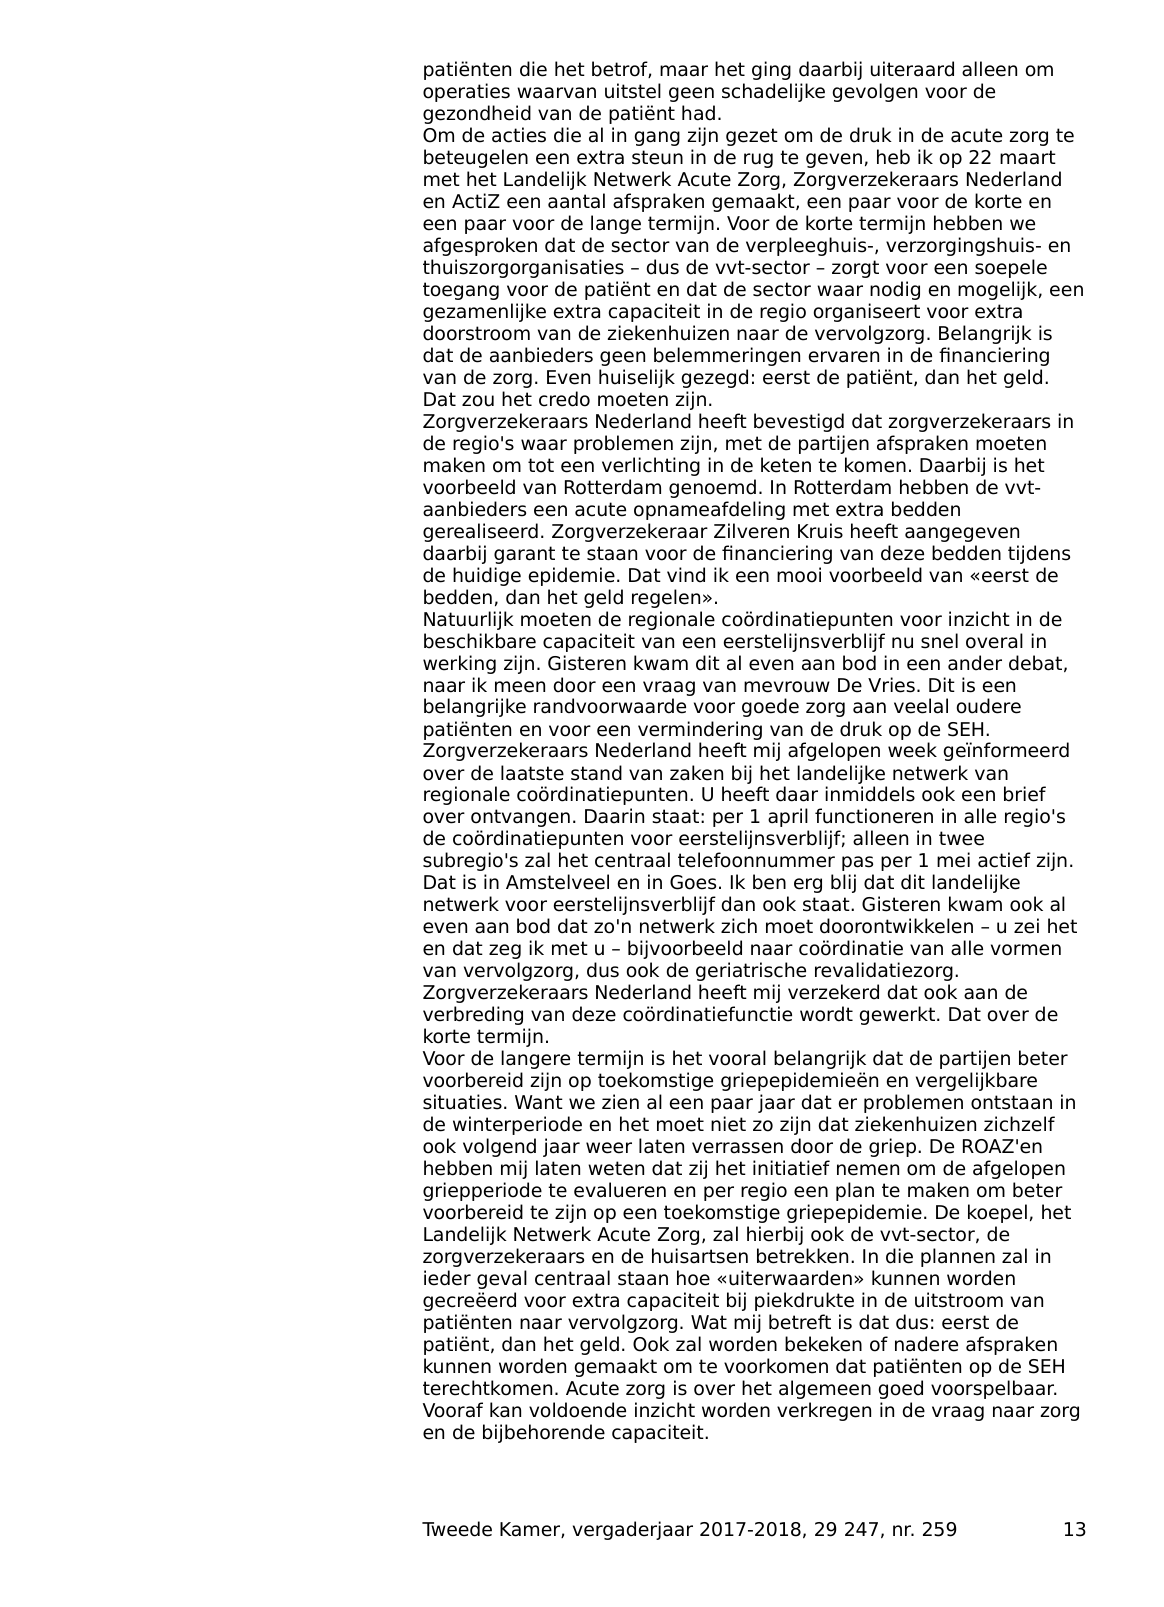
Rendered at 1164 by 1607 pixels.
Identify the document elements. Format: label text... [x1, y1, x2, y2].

text Zorgverzekeraars Nederland heeft bevestigd dat zorgverzekeraars in de regio's waar problemen zijn, met de partijen afspraken moeten maken om tot een verlichting in de keten te komen. Daarbij is het voorbeeld van Rotterdam genoemd. In Rotterdam hebben de vvt-aanbieders een acute opnameafdeling met extra bedden gerealiseerd. Zorgverzekeraar Zilveren Kruis heeft aangegeven daarbij garant te staan voor de financiering van deze bedden tijdens de huidige epidemie. Dat vind ik een mooi voorbeeld van «eerst de bedden, dan het geld regelen». [422, 411, 1087, 608]
text Voor de langere termijn is het vooral belangrijk dat de partijen beter voorbereid zijn op toekomstige griepepidemieën en vergelijkbare situaties. Want we zien al een paar jaar dat er problemen ontstaan in de winterperiode en het moet niet zo zijn dat ziekenhuizen zichzelf ook volgend jaar weer laten verrassen door de griep. De ROAZ'en hebben mij laten weten dat zij het initiatief nemen om de afgelopen griepperiode te evalueren en per regio een plan te maken om beter voorbereid te zijn op een toekomstige griepepidemie. De koepel, het Landelijk Netwerk Acute Zorg, zal hierbij ook de vvt-sector, de zorgverzekeraars en de huisartsen betrekken. In die plannen zal in ieder geval centraal staan hoe «uiterwaarden» kunnen worden gecreëerd voor extra capaciteit bij piekdrukte in de uitstroom van patiënten naar vervolgzorg. Wat mij betreft is dat dus: eerst de patiënt, dan het geld. Ook zal worden bekeken of nadere afspraken kunnen worden gemaakt om te voorkomen dat patiënten op de SEH terechtkomen. Acute zorg is over het algemeen goed voorspelbaar. Vooraf kan voldoende inzicht worden verkregen in de vraag naar zorg en de bijbehorende capaciteit. [422, 1048, 1087, 1444]
text Om de acties die al in gang zijn gezet om de druk in de acute zorg te beteugelen een extra steun in de rug te geven, heb ik op 22 maart met het Landelijk Netwerk Acute Zorg, Zorgverzekeraars Nederland en ActiZ een aantal afspraken gemaakt, een paar voor de korte en een paar voor de lange termijn. Voor de korte termijn hebben we afgesproken dat de sector van de verpleeghuis-, verzorgingshuis- en thuiszorgorganisaties – dus de vvt-sector – zorgt voor een soepele toegang voor de patiënt en dat de sector waar nodig en mogelijk, een gezamenlijke extra capaciteit in de regio organiseert voor extra doorstroom van de ziekenhuizen naar de vervolgzorg. Belangrijk is dat de aanbieders geen belemmeringen ervaren in de financiering van de zorg. Even huiselijk gezegd: eerst de patiënt, dan het geld. Dat zou het credo moeten zijn. [422, 125, 1087, 411]
text patiënten die het betrof, maar het ging daarbij uiteraard alleen om operaties waarvan uitstel geen schadelijke gevolgen voor de gezondheid van de patiënt had. [422, 59, 1087, 125]
text Natuurlijk moeten de regionale coördinatiepunten voor inzicht in de beschikbare capaciteit van een eerstelijnsverblijf nu snel overal in werking zijn. Gisteren kwam dit al even aan bod in een ander debat, naar ik meen door een vraag van mevrouw De Vries. Dit is een belangrijke randvoorwaarde voor goede zorg aan veelal oudere patiënten en voor een vermindering van de druk op de SEH. Zorgverzekeraars Nederland heeft mij afgelopen week geïnformeerd over de laatste stand van zaken bij het landelijke netwerk van regionale coördinatiepunten. U heeft daar inmiddels ook een brief over ontvangen. Daarin staat: per 1 april functioneren in alle regio's de coördinatiepunten voor eerstelijnsverblijf; alleen in twee subregio's zal het centraal telefoonnummer pas per 1 mei actief zijn. Dat is in Amstelveel en in Goes. Ik ben erg blij dat dit landelijke netwerk voor eerstelijnsverblijf dan ook staat. Gisteren kwam ook al even aan bod dat zo'n netwerk zich moet doorontwikkelen – u zei het en dat zeg ik met u – bijvoorbeeld naar coördinatie van alle vormen van vervolgzorg, dus ook de geriatrische revalidatiezorg. Zorgverzekeraars Nederland heeft mij verzekerd dat ook aan de verbreding van deze coördinatiefunctie wordt gewerkt. Dat over de korte termijn. [422, 608, 1087, 1048]
